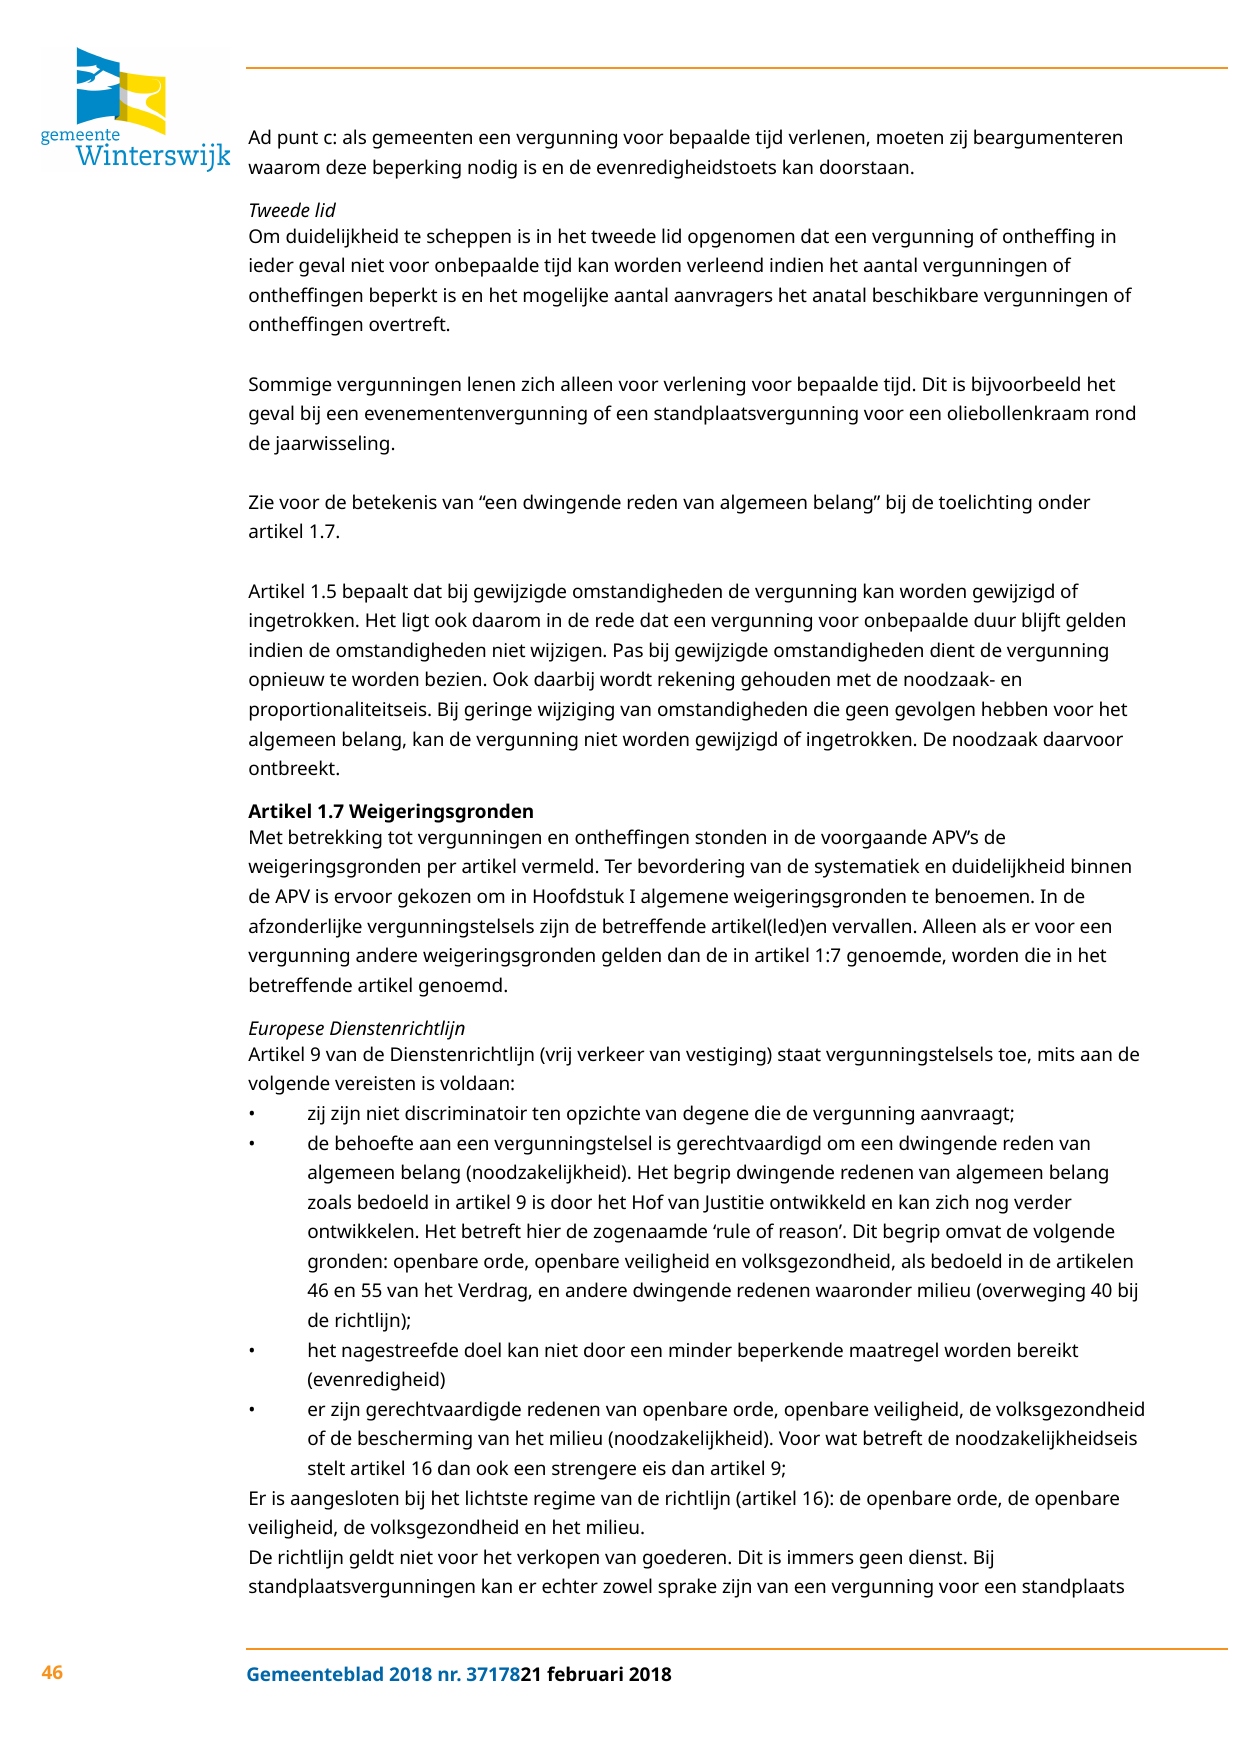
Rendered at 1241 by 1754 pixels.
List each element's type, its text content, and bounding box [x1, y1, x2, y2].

text Met betrekking tot vergunningen en ontheffingen stonden in de voorgaande APV’s de weigeringsgronden per artikel vermeld. Ter bevordering van de systematiek en duidelijkheid binnen de APV is ervoor gekozen om in Hoofdstuk I algemene weigeringsgronden te benoemen. In de afzonderlijke vergunningstelsels zijn de betreffende artikel(led)en vervallen. Alleen als er voor een vergunning andere weigeringsgronden gelden dan de in artikel 1:7 genoemde, worden die in het betreffende artikel genoemd. [248, 824, 1152, 998]
text Sommige vergunningen lenen zich alleen voor verlening voor bepaalde tijd. Dit is bijvoorbeeld het geval bij een evenementenvergunning of een standplaatsvergunning voor een oliebollenkraam rond de jaarwisseling. [248, 371, 1152, 456]
text De richtlijn geldt niet voor het verkopen van goederen. Dit is immers geen dienst. Bij standplaatsvergunningen kan er echter zowel sprake zijn van een vergunning voor een standplaats [248, 1544, 1152, 1599]
list het nagestreefde doel kan niet door een minder beperkende maatregel worden bereikt (evenredigheid) [248, 1337, 1152, 1392]
text Europese Dienstenrichtlijn [248, 1015, 1152, 1041]
text Er is aangesloten bij het lichtste regime van de richtlijn (artikel 16): de openbare orde, de openbare veiligheid, de volksgezondheid en het milieu. [248, 1485, 1152, 1540]
text Om duidelijkheid te scheppen is in het tweede lid opgenomen dat een vergunning of ontheffing in ieder geval niet voor onbepaalde tijd kan worden verleend indien het aantal vergunningen of ontheffingen beperkt is en het mogelijke aantal aanvragers het anatal beschikbare vergunningen of ontheffingen overtreft. [248, 223, 1152, 337]
text Tweede lid [248, 197, 1152, 223]
text Artikel 1.5 bepaalt dat bij gewijzigde omstandigheden de vergunning kan worden gewijzigd of ingetrokken. Het ligt ook daarom in de rede dat een vergunning voor onbepaalde duur blijft gelden indien de omstandigheden niet wijzigen. Pas bij gewijzigde omstandigheden dient de vergunning opnieuw te worden bezien. Ook daarbij wordt rekening gehouden met de noodzaak- en proportionaliteitseis. Bij geringe wijziging van omstandigheden die geen gevolgen hebben voor het algemeen belang, kan de vergunning niet worden gewijzigd of ingetrokken. De noodzaak daarvoor ontbreekt. [248, 578, 1152, 781]
text Ad punt c: als gemeenten een vergunning voor bepaalde tijd verlenen, moeten zij beargumenteren waarom deze beperking nodig is en de evenredigheidstoets kan doorstaan. [248, 124, 1152, 180]
text Artikel 9 van de Dienstenrichtlijn (vrij verkeer van vestiging) staat vergunningstelsels toe, mits aan de volgende vereisten is voldaan: [248, 1041, 1152, 1096]
text Zie voor de betekenis van “een dwingende reden van algemeen belang” bij de toelichting onder artikel 1.7. [248, 489, 1152, 544]
picture [225, 153, 231, 162]
list de behoefte aan een vergunningstelsel is gerechtvaardigd om een dwingende reden van algemeen belang (noodzakelijkheid). Het begrip dwingende redenen van algemeen belang zoals bedoeld in artikel 9 is door het Hof van Justitie ontwikkeld en kan zich nog verder ontwikkelen. Het betreft hier de zogenaamde ‘rule of reason’. Dit begrip omvat de volgende gronden: openbare orde, openbare veiligheid en volksgezondheid, als bedoeld in de artikelen 46 en 55 van het Verdrag, en andere dwingende redenen waaronder milieu (overweging 40 bij de richtlijn); [248, 1130, 1152, 1333]
list er zijn gerechtvaardigde redenen van openbare orde, openbare veiligheid, de volksgezondheid of de bescherming van het milieu (noodzakelijkheid). Voor wat betreft de noodzakelijkheidseis stelt artikel 16 dan ook een strengere eis dan artikel 9; [248, 1396, 1152, 1481]
list zij zijn niet discriminatoir ten opzichte van degene die de vergunning aanvraagt; [248, 1100, 1152, 1126]
picture [41, 47, 231, 172]
text Artikel 1.7 Weigeringsgronden [248, 798, 1152, 824]
